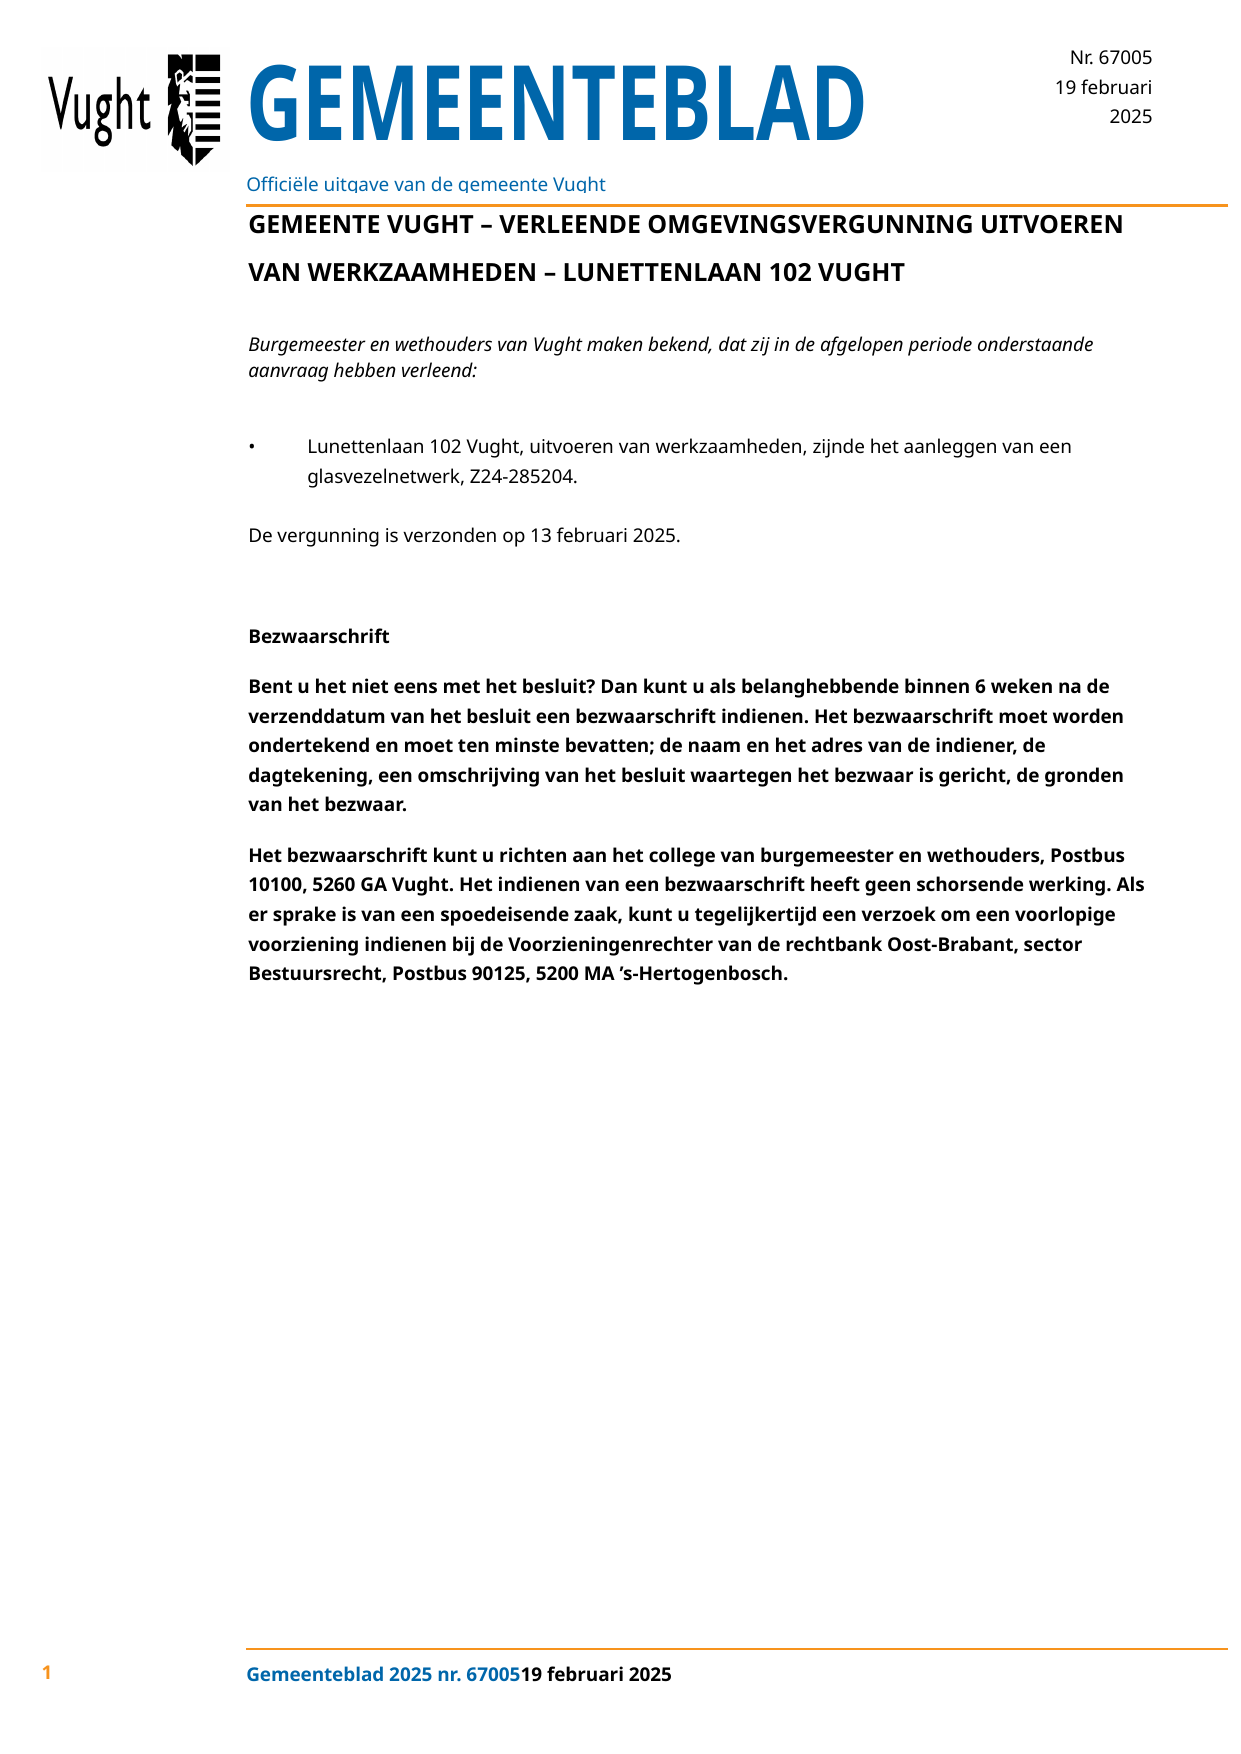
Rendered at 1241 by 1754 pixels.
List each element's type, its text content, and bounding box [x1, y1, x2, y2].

text Het bezwaarschrift kunt u richten aan het college van burgemeester en wethouders, Postbus 10100, 5260 GA Vught. Het indienen van een bezwaarschrift heeft geen schorsende werking. Als er sprake is van een spoedeisende zaak, kunt u tegelijkertijd een verzoek om een voorlopige voorziening indienen bij de Voorzieningenrechter van de rechtbank Oost-Brabant, sector Bestuursrecht, Postbus 90125, 5200 MA ’s-Hertogenbosch. [248, 842, 1152, 986]
text Bezwaarschrift [248, 623, 1152, 649]
picture [41, 47, 231, 172]
list Lunettenlaan 102 Vught, uitvoeren van werkzaamheden, zijnde het aanleggen van een glasvezelnetwerk, Z24-285204. [248, 433, 1152, 489]
text Burgemeester en wethouders van Vught maken bekend, dat zij in de afgelopen periode onderstaande aanvraag hebben verleend: [248, 331, 1152, 383]
text Bent u het niet eens met het besluit? Dan kunt u als belanghebbende binnen 6 weken na de verzenddatum van het besluit een bezwaarschrift indienen. Het bezwaarschrift moet worden ondertekend en moet ten minste bevatten; de naam en het adres van de indiener, de dagtekening, een omschrijving van het besluit waartegen het bezwaar is gericht, de gronden van het bezwaar. [248, 673, 1152, 817]
text GEMEENTE VUGHT – VERLEENDE OMGEVINGSVERGUNNING UITVOEREN VAN WERKZAAMHEDEN – LUNETTENLAAN 102 VUGHT [248, 207, 1152, 288]
text De vergunning is verzonden op 13 februari 2025. [248, 522, 1152, 548]
